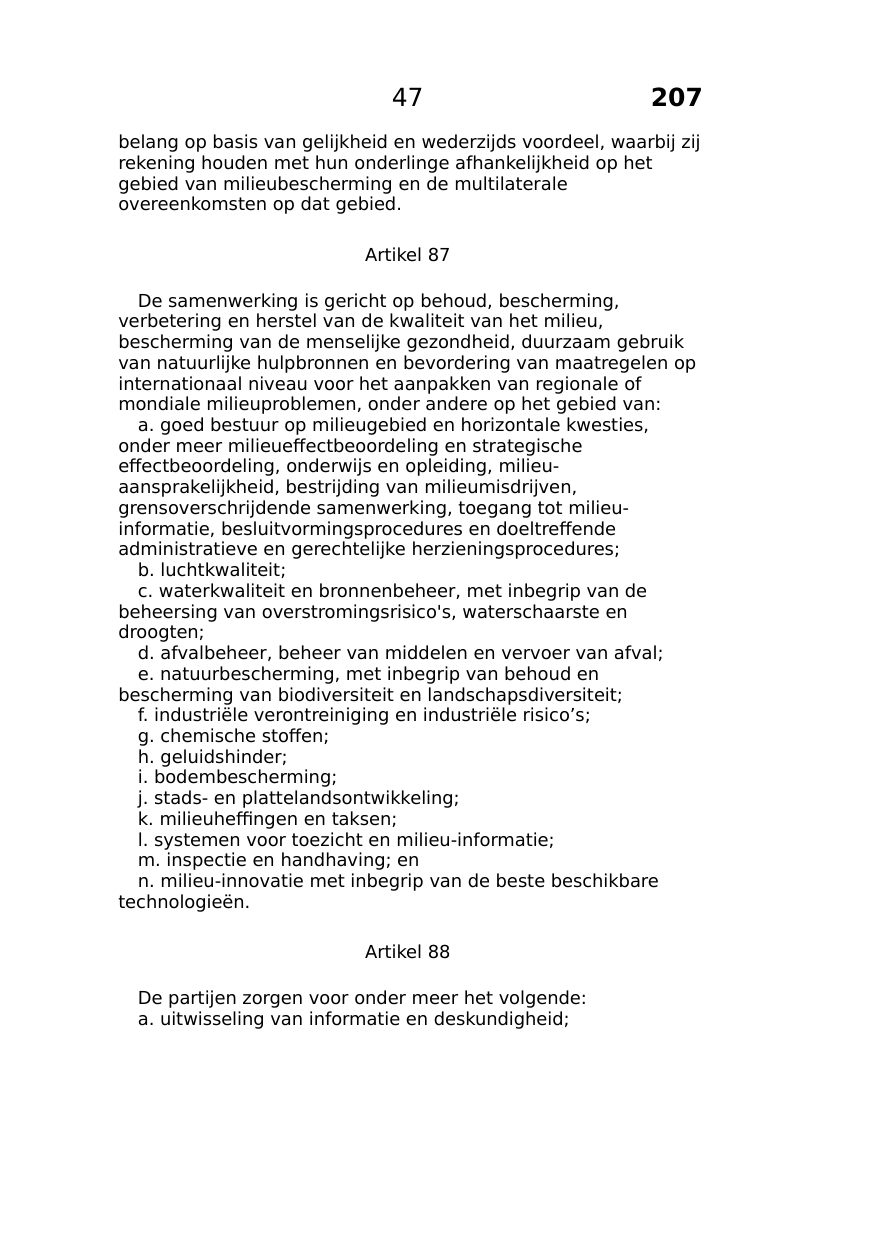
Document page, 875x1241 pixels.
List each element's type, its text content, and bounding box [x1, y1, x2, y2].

subtitle Artikel 88 [118, 942, 703, 963]
text i. bodembescherming; [118, 767, 703, 788]
text h. geluidshinder; [118, 747, 703, 767]
text De partijen zorgen voor onder meer het volgende: [118, 988, 703, 1009]
text f. industriële verontreiniging en industriële risico’s; [118, 705, 703, 726]
text g. chemische stoffen; [118, 726, 703, 747]
text j. stads- en plattelandsontwikkeling; [118, 788, 703, 809]
text m. inspectie en handhaving; en [118, 850, 703, 871]
text b. luchtkwaliteit; [118, 560, 703, 581]
subtitle Artikel 87 [118, 245, 703, 266]
text l. systemen voor toezicht en milieu-informatie; [118, 829, 703, 850]
text n. milieu-innovatie met inbegrip van de beste beschikbare technologieën. [118, 871, 703, 912]
text De samenwerking is gericht op behoud, bescherming, verbetering en herstel van de kwaliteit van het milieu, bescherming van de menselijke gezondheid, duurzaam gebruik van natuurlijke hulpbronnen en bevordering van maatregelen op internationaal niveau voor het aanpakken van regionale of mondiale milieuproblemen, onder andere op het gebied van: [118, 291, 703, 415]
text e. natuurbescherming, met inbegrip van behoud en bescherming van biodiversiteit en landschapsdiversiteit; [118, 664, 703, 705]
text a. uitwisseling van informatie en deskundigheid; [118, 1009, 703, 1029]
text belang op basis van gelijkheid en wederzijds voordeel, waarbij zij rekening houden met hun onderlinge afhankelijkheid op het gebied van milieubescherming en de multilaterale overeenkomsten op dat gebied. [118, 132, 703, 215]
text d. afvalbeheer, beheer van middelen en vervoer van afval; [118, 643, 703, 664]
text a. goed bestuur op milieugebied en horizontale kwesties, onder meer milieueffectbeoordeling en strategische effectbeoordeling, onderwijs en opleiding, milieu-aansprakelijkheid, bestrijding van milieumisdrijven, grensoverschrijdende samenwerking, toegang tot milieu-informatie, besluitvormingsprocedures en doeltreffende administratieve en gerechtelijke herzieningsprocedures; [118, 415, 703, 560]
text c. waterkwaliteit en bronnenbeheer, met inbegrip van de beheersing van overstromingsrisico's, waterschaarste en droogten; [118, 581, 703, 643]
text k. milieuheffingen en taksen; [118, 809, 703, 829]
